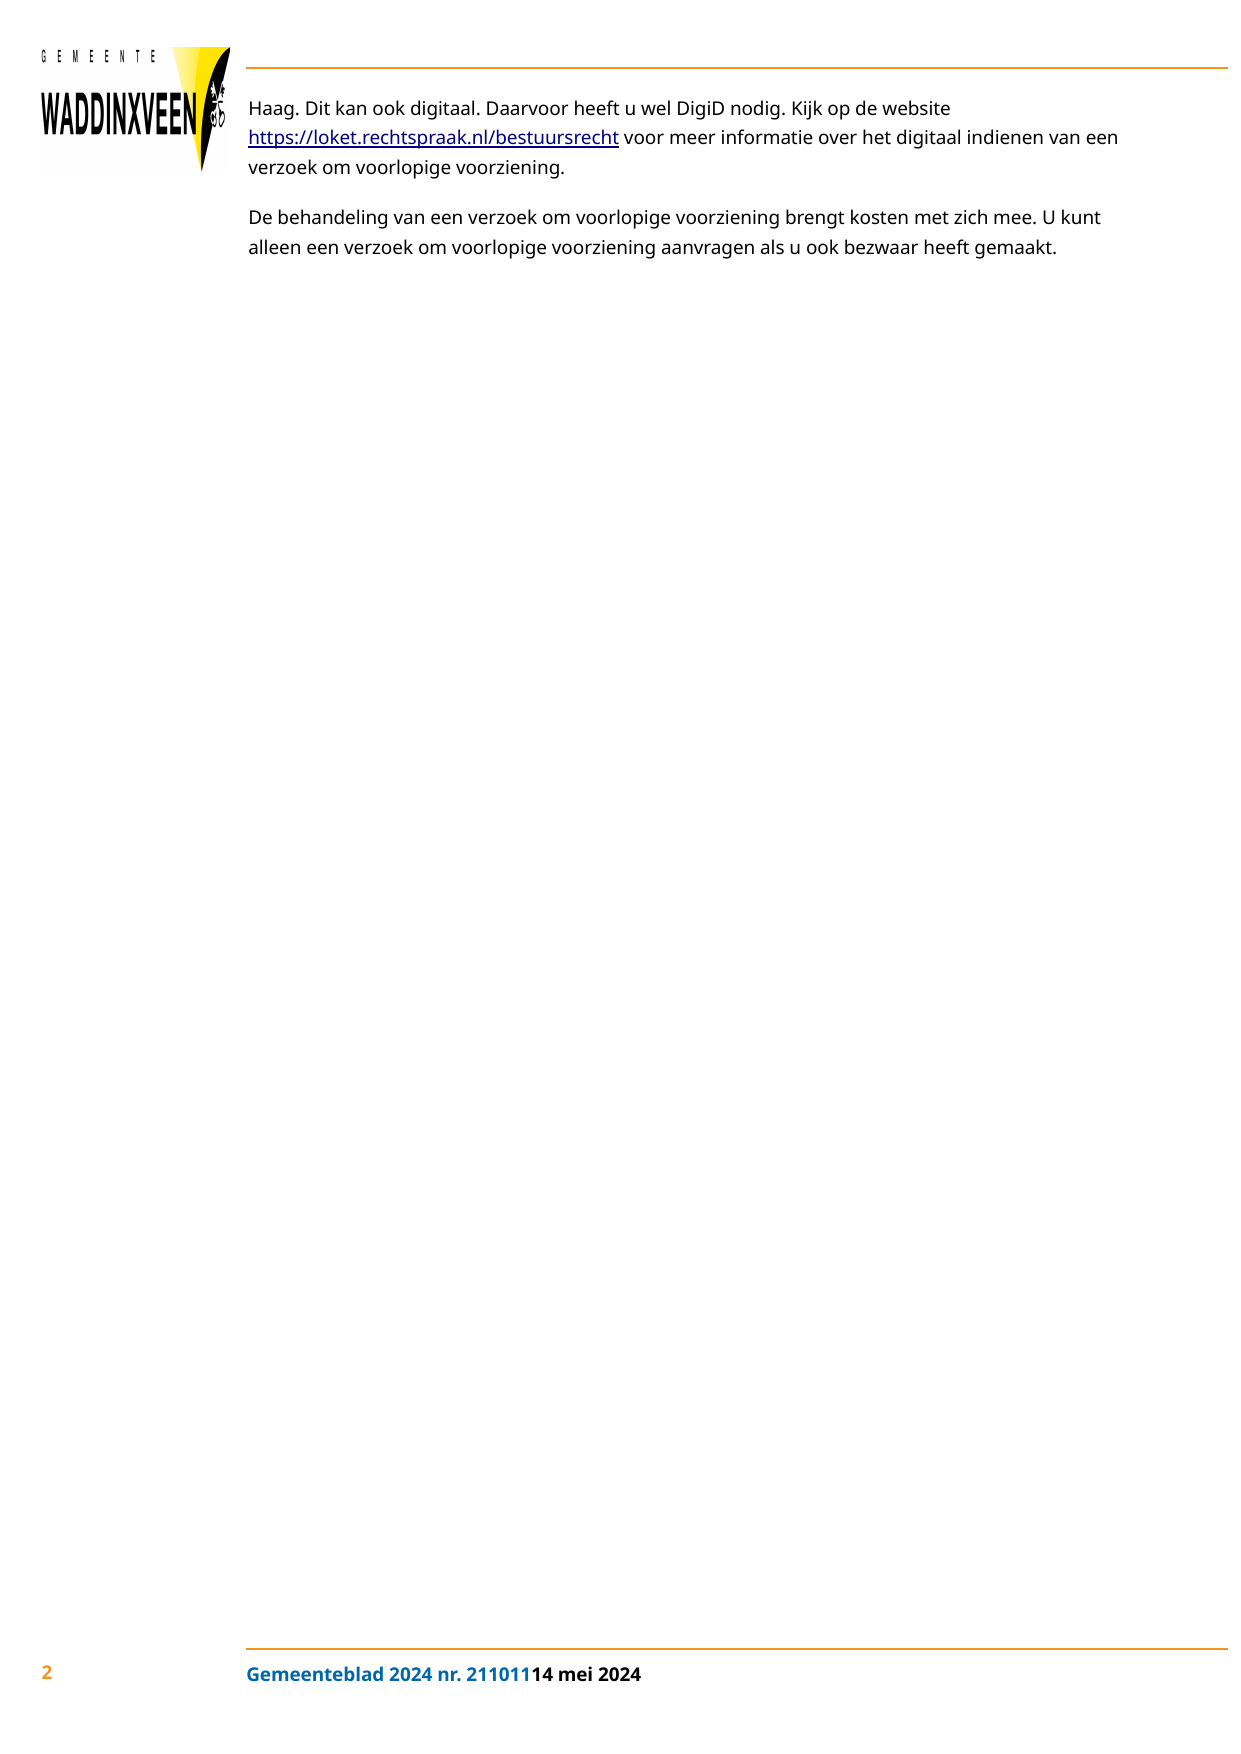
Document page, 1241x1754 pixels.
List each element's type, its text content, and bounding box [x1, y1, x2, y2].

picture [41, 47, 231, 172]
text De behandeling van een verzoek om voorlopige voorziening brengt kosten met zich mee. U kunt alleen een verzoek om voorlopige voorziening aanvragen als u ook bezwaar heeft gemaakt. [248, 204, 1152, 260]
text Haag. Dit kan ook digitaal. Daarvoor heeft u wel DigiD nodig. Kijk op de website https://loket.rechtspraak.nl/bestuursrecht voor meer informatie over het digitaal indienen van een verzoek om voorlopige voorziening. [248, 95, 1152, 180]
